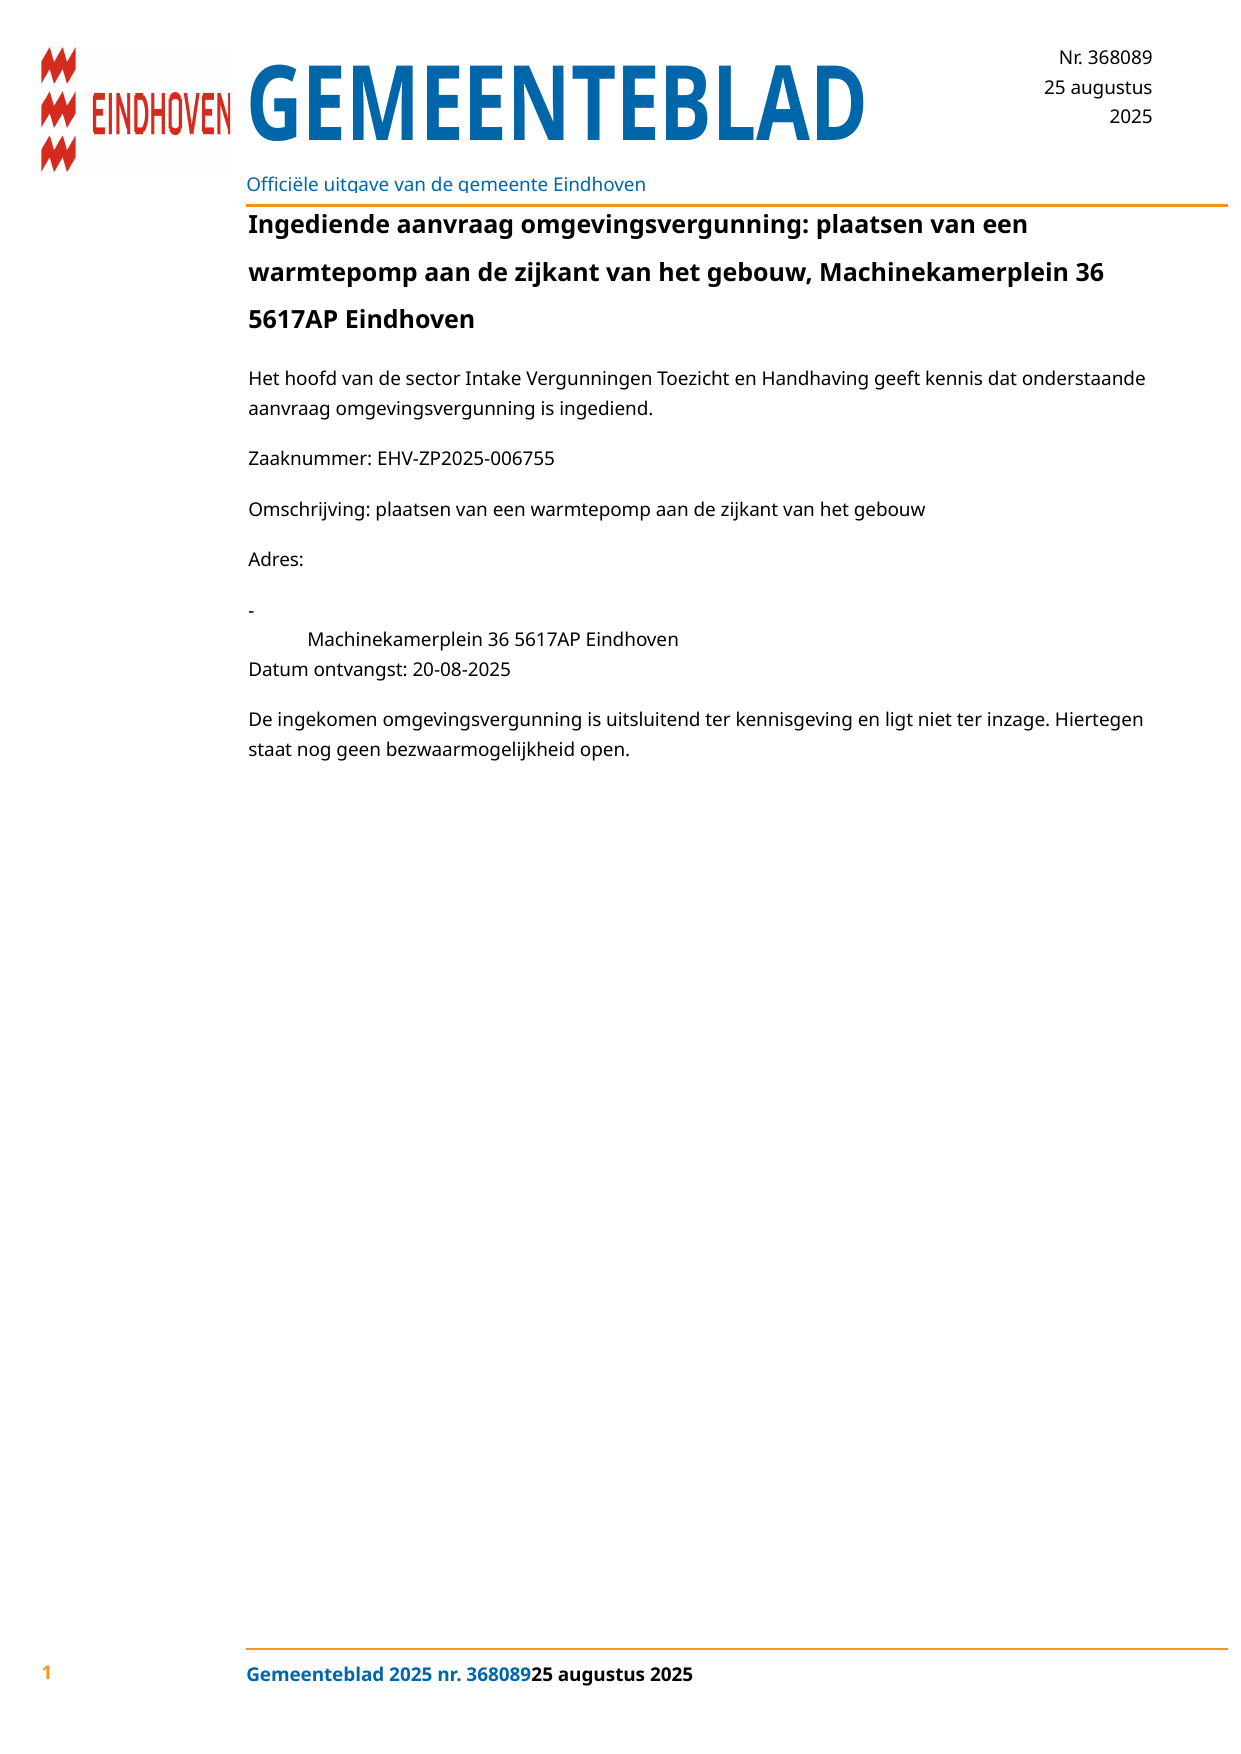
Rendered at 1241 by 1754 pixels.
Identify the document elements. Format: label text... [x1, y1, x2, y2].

text Datum ontvangst: 20-08-2025 [248, 656, 1152, 682]
text De ingekomen omgevingsvergunning is uitsluitend ter kennisgeving en ligt niet ter inzage. Hiertegen staat nog geen bezwaarmogelijkheid open. [248, 706, 1152, 762]
text Zaaknummer: EHV-ZP2025-006755 [248, 446, 1152, 471]
text Omschrijving: plaatsen van een warmtepomp aan de zijkant van het gebouw [248, 496, 1152, 522]
list Machinekamerplein 36 5617AP Eindhoven [248, 626, 1152, 652]
text Adres: [248, 546, 1152, 572]
text Ingediende aanvraag omgevingsvergunning: plaatsen van een warmtepomp aan de zijkant van het gebouw, Machinekamerplein 36 5617AP Eindhoven [248, 207, 1152, 336]
picture [41, 47, 231, 172]
text Het hoofd van de sector Intake Vergunningen Toezicht en Handhaving geeft kennis dat onderstaande aanvraag omgevingsvergunning is ingediend. [248, 366, 1152, 421]
